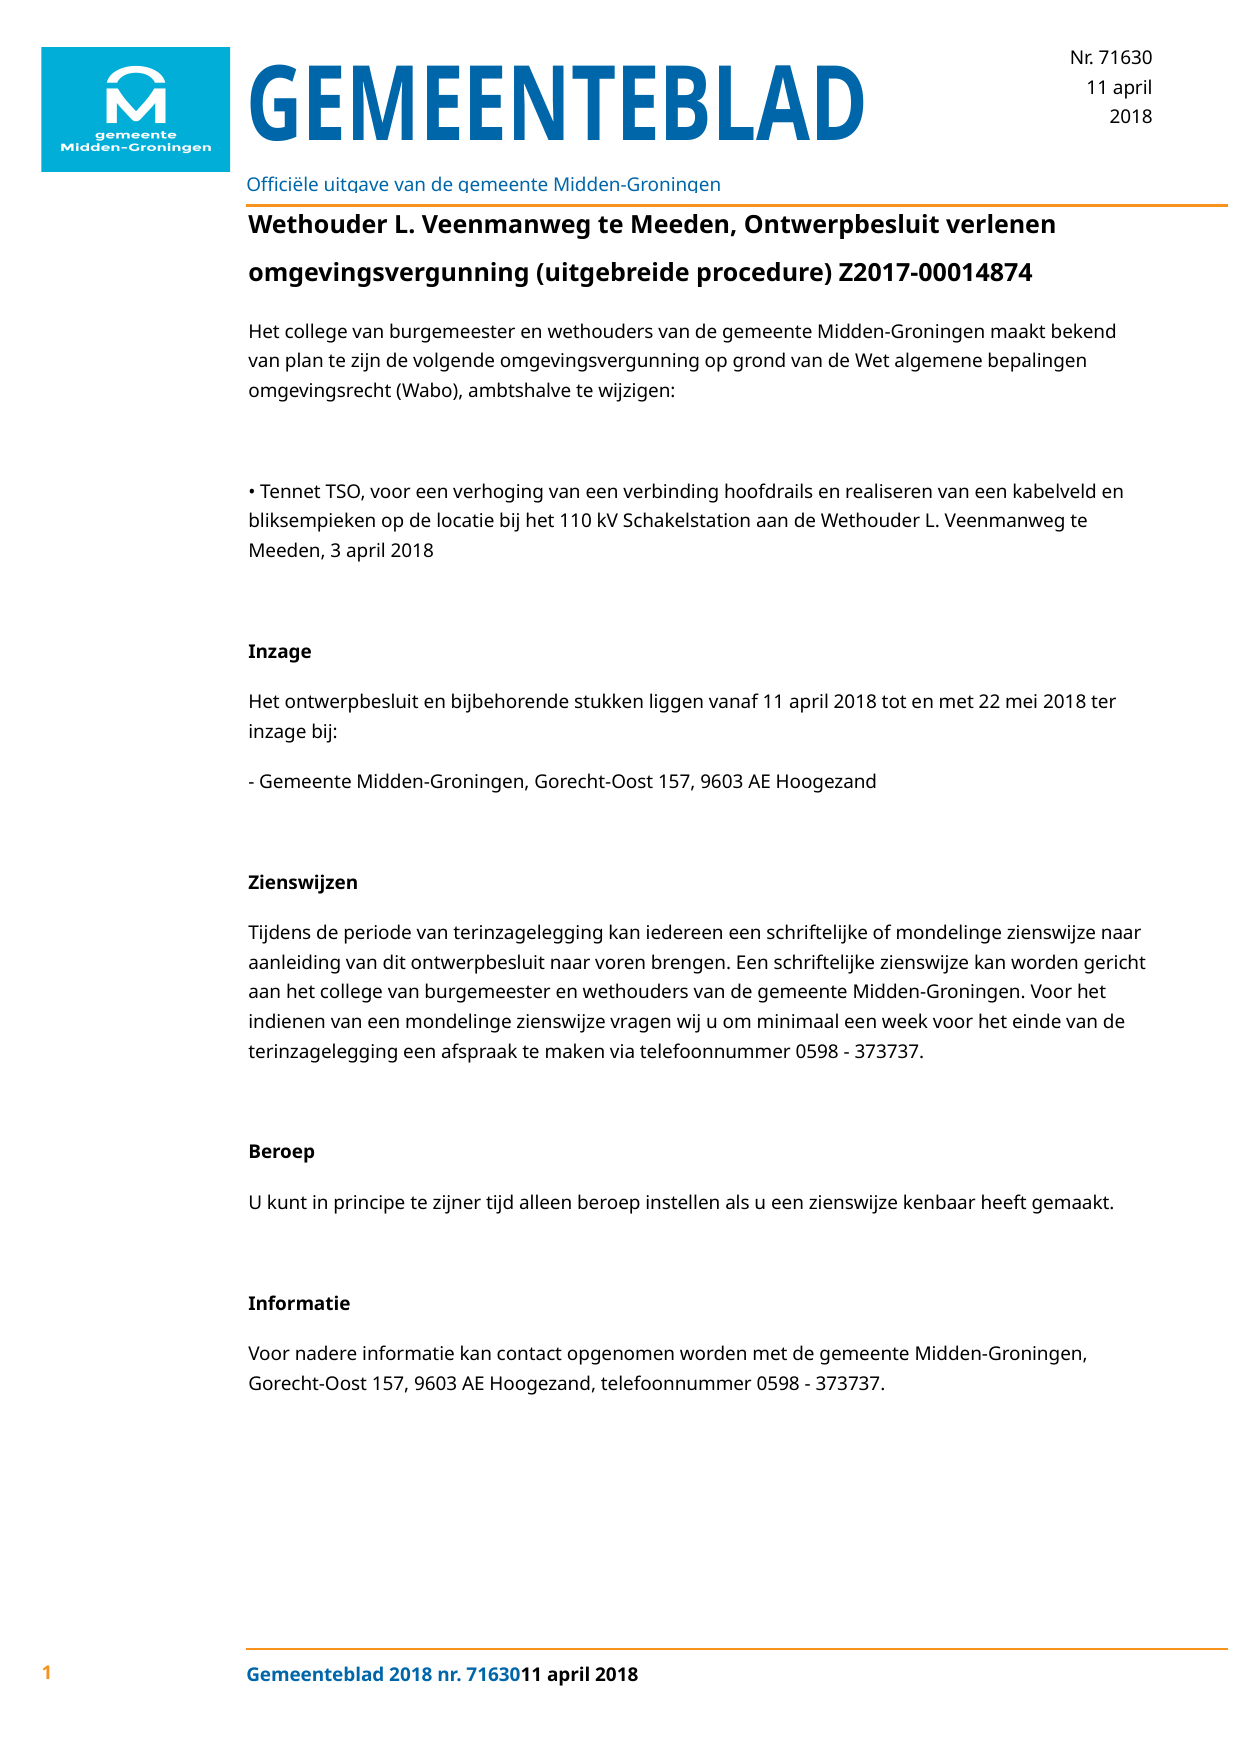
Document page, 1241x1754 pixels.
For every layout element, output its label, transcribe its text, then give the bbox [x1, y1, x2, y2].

text Zienswijzen [248, 869, 1152, 895]
text Wethouder L. Veenmanweg te Meeden, Ontwerpbesluit verlenen omgevingsvergunning (uitgebreide procedure) Z2017-00014874 [248, 207, 1152, 288]
text • Tennet TSO, voor een verhoging van een verbinding hoofdrails en realiseren van een kabelveld en bliksempieken op de locatie bij het 110 kV Schakelstation aan de Wethouder L. Veenmanweg te Meeden, 3 april 2018 [248, 478, 1152, 563]
text Beroep [248, 1139, 1152, 1164]
text Het ontwerpbesluit en bijbehorende stukken liggen vanaf 11 april 2018 tot en met 22 mei 2018 ter inzage bij: [248, 688, 1152, 744]
text Tijdens de periode van terinzagelegging kan iedereen een schriftelijke of mondelinge zienswijze naar aanleiding van dit ontwerpbesluit naar voren brengen. Een schriftelijke zienswijze kan worden gericht aan het college van burgemeester en wethouders van de gemeente Midden-Groningen. Voor het indienen van een mondelinge zienswijze vragen wij u om minimaal een week voor het einde van de terinzagelegging een afspraak te maken via telefoonnummer 0598 - 373737. [248, 919, 1152, 1064]
picture [108, 66, 164, 82]
picture [184, 146, 190, 153]
text U kunt in principe te zijner tijd alleen beroep instellen als u een zienswijze kenbaar heeft gemaakt. [248, 1189, 1152, 1215]
text Inzage [248, 638, 1152, 664]
text - Gemeente Midden-Groningen, Gorecht-Oost 157, 9603 AE Hoogezand [248, 768, 1152, 794]
text Het college van burgemeester en wethouders van de gemeente Midden-Groningen maakt bekend van plan te zijn de volgende omgevingsvergunning op grond van de Wet algemene bepalingen omgevingsrecht (Wabo), ambtshalve te wijzigen: [248, 318, 1152, 403]
text Voor nadere informatie kan contact opgenomen worden met de gemeente Midden-Groningen, Gorecht-Oost 157, 9603 AE Hoogezand, telefoonnummer 0598 - 373737. [248, 1340, 1152, 1396]
picture [107, 89, 165, 122]
text Informatie [248, 1290, 1152, 1316]
